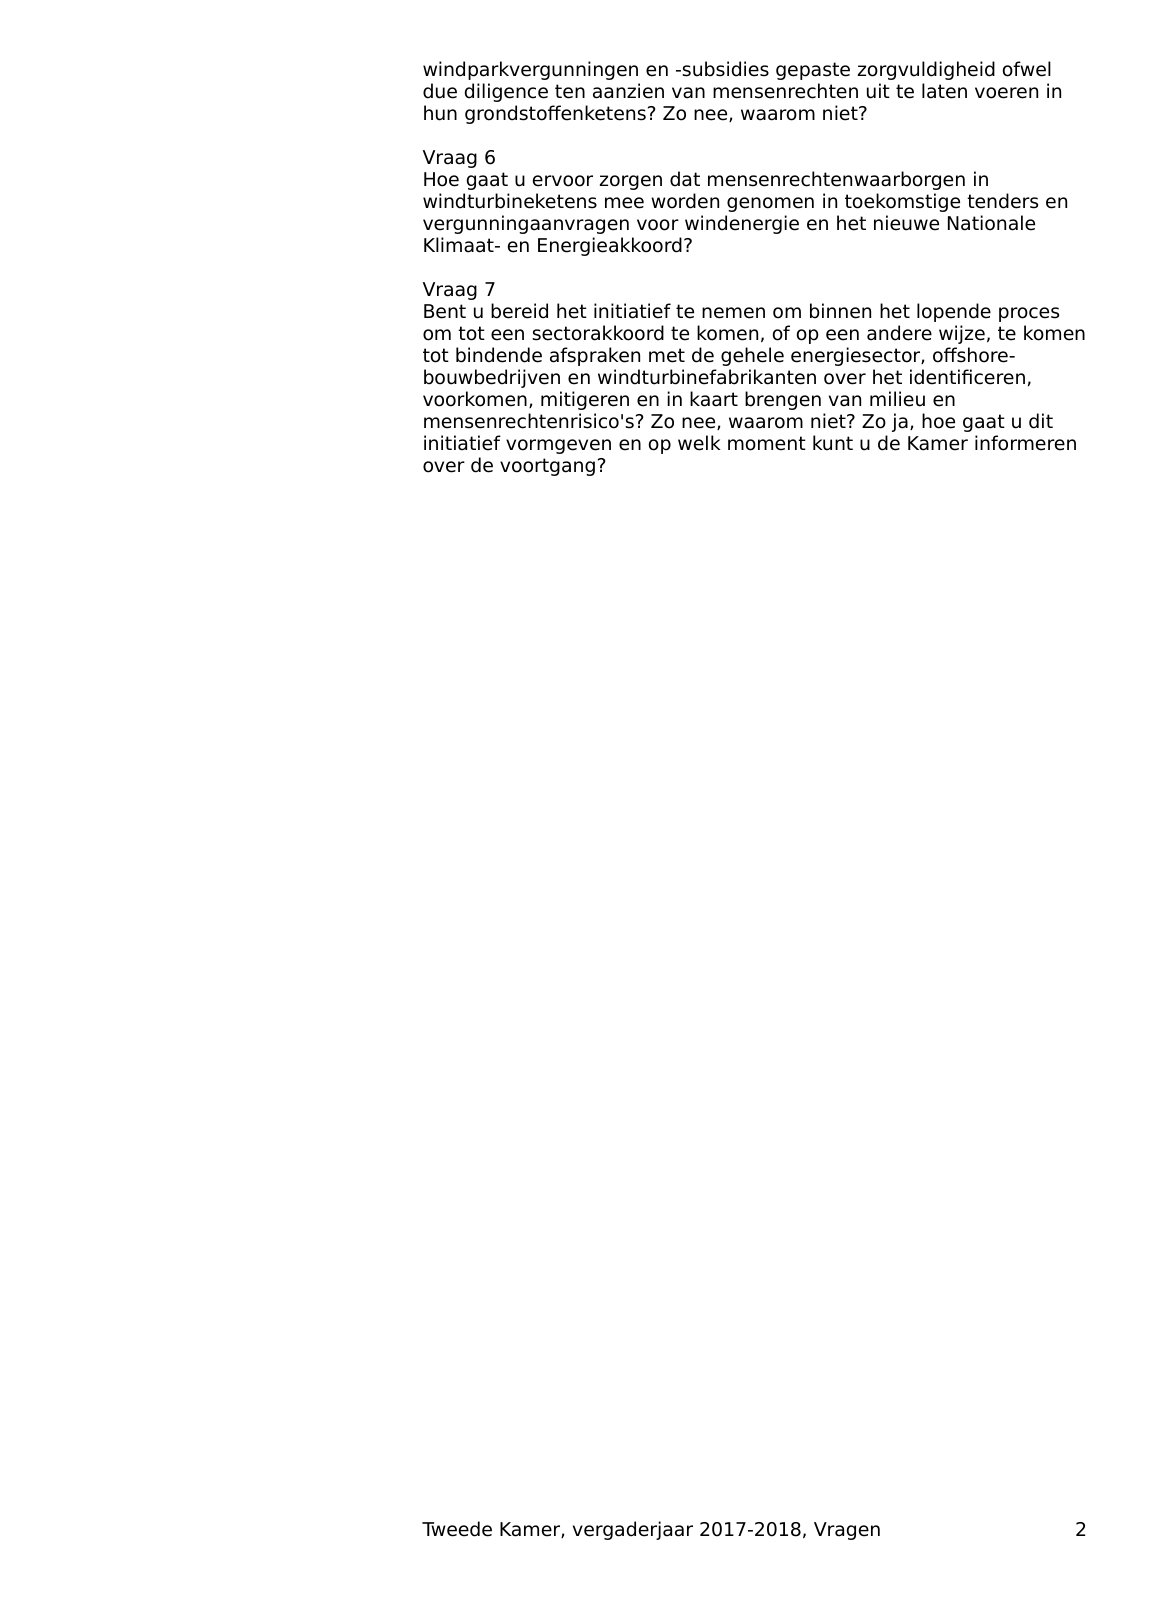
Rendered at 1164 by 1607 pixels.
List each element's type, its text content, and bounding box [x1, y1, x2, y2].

text Vraag 6 [422, 147, 1087, 169]
text Hoe gaat u ervoor zorgen dat mensenrechtenwaarborgen in windturbineketens mee worden genomen in toekomstige tenders en vergunningaanvragen voor windenergie en het nieuwe Nationale Klimaat- en Energieakkoord? [422, 169, 1087, 257]
text windparkvergunningen en -subsidies gepaste zorgvuldigheid ofwel due diligence ten aanzien van mensenrechten uit te laten voeren in hun grondstoffenketens? Zo nee, waarom niet? [422, 59, 1087, 125]
text Bent u bereid het initiatief te nemen om binnen het lopende proces om tot een sectorakkoord te komen, of op een andere wijze, te komen tot bindende afspraken met de gehele energiesector, offshore-bouwbedrijven en windturbinefabrikanten over het identificeren, voorkomen, mitigeren en in kaart brengen van milieu en mensenrechtenrisico's? Zo nee, waarom niet? Zo ja, hoe gaat u dit initiatief vormgeven en op welk moment kunt u de Kamer informeren over de voortgang? [422, 301, 1087, 477]
text Vraag 7 [422, 279, 1087, 301]
